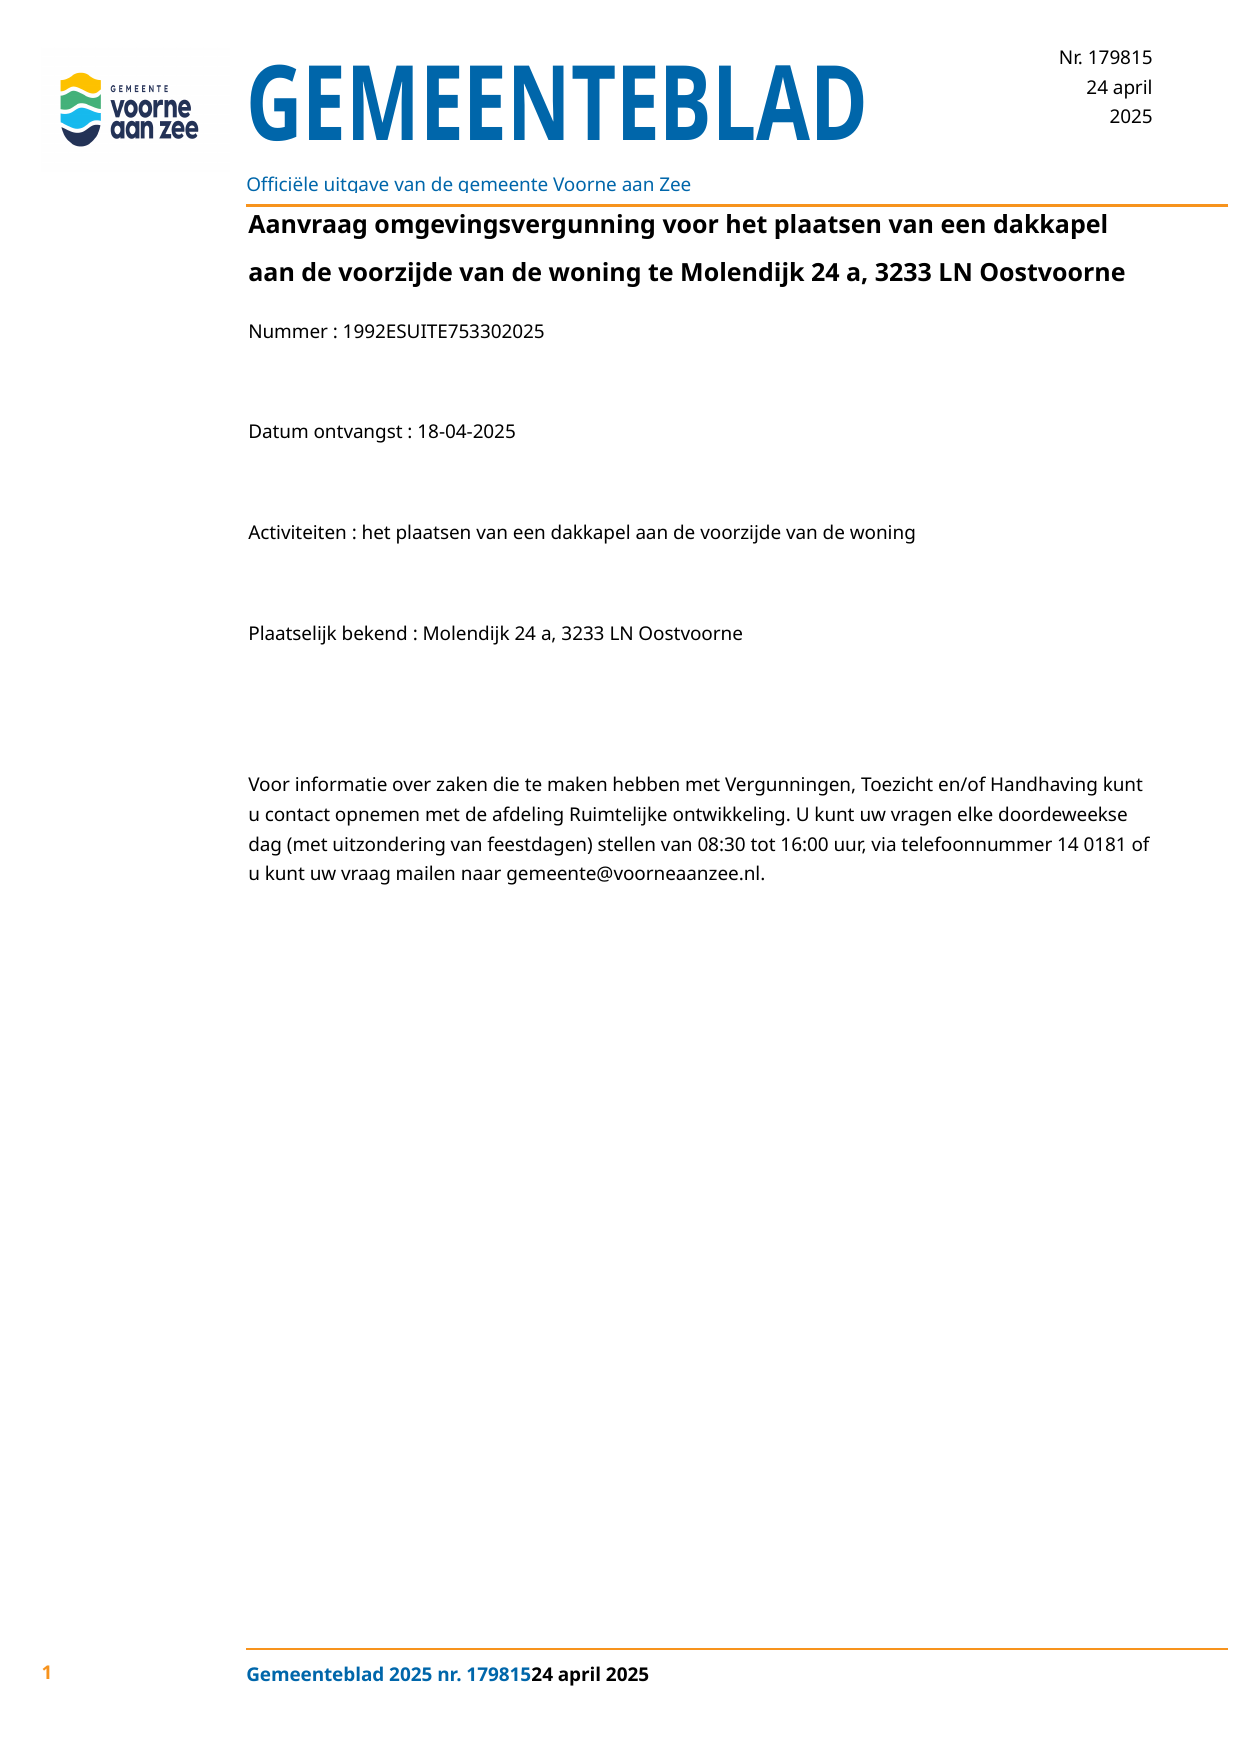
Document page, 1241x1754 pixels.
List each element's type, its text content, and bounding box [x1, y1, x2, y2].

text Activiteiten : het plaatsen van een dakkapel aan de voorzijde van de woning [248, 519, 1152, 545]
text Nummer : 1992ESUITE753302025 [248, 318, 1152, 344]
text Datum ontvangst : 18-04-2025 [248, 419, 1152, 444]
picture [41, 47, 231, 172]
text Aanvraag omgevingsvergunning voor het plaatsen van een dakkapel aan de voorzijde van de woning te Molendijk 24 a, 3233 LN Oostvoorne [248, 207, 1152, 288]
text Voor informatie over zaken die te maken hebben met Vergunningen, Toezicht en/of Handhaving kunt u contact opnemen met de afdeling Ruimtelijke ontwikkeling. U kunt uw vragen elke doordeweekse dag (met uitzondering van feestdagen) stellen van 08:30 tot 16:00 uur, via telefoonnummer 14 0181 of u kunt uw vraag mailen naar gemeente@voorneaanzee.nl. [248, 772, 1152, 886]
text Plaatselijk bekend : Molendijk 24 a, 3233 LN Oostvoorne [248, 620, 1152, 646]
